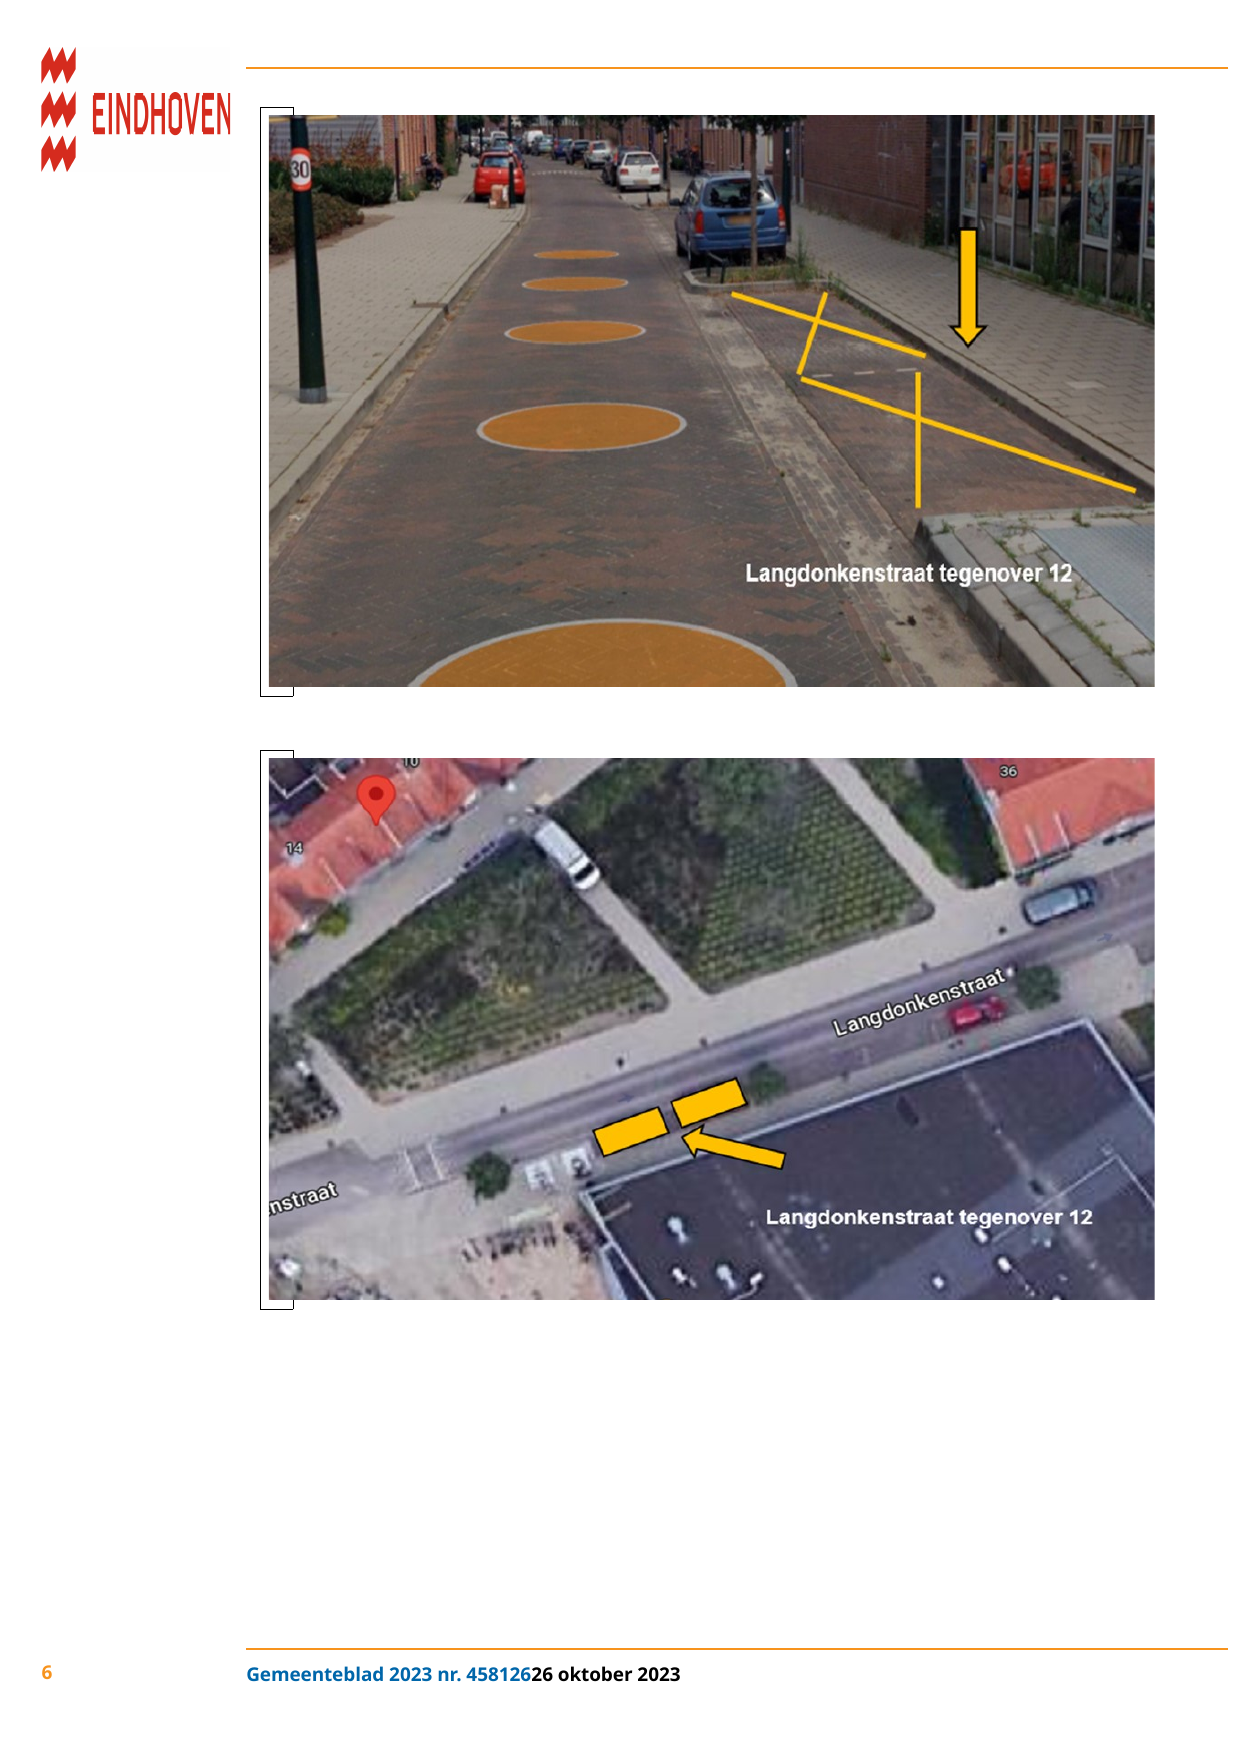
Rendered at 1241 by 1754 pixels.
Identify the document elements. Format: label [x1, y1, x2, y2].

picture [268, 115, 1155, 687]
picture [268, 758, 1155, 1300]
picture [41, 47, 231, 172]
